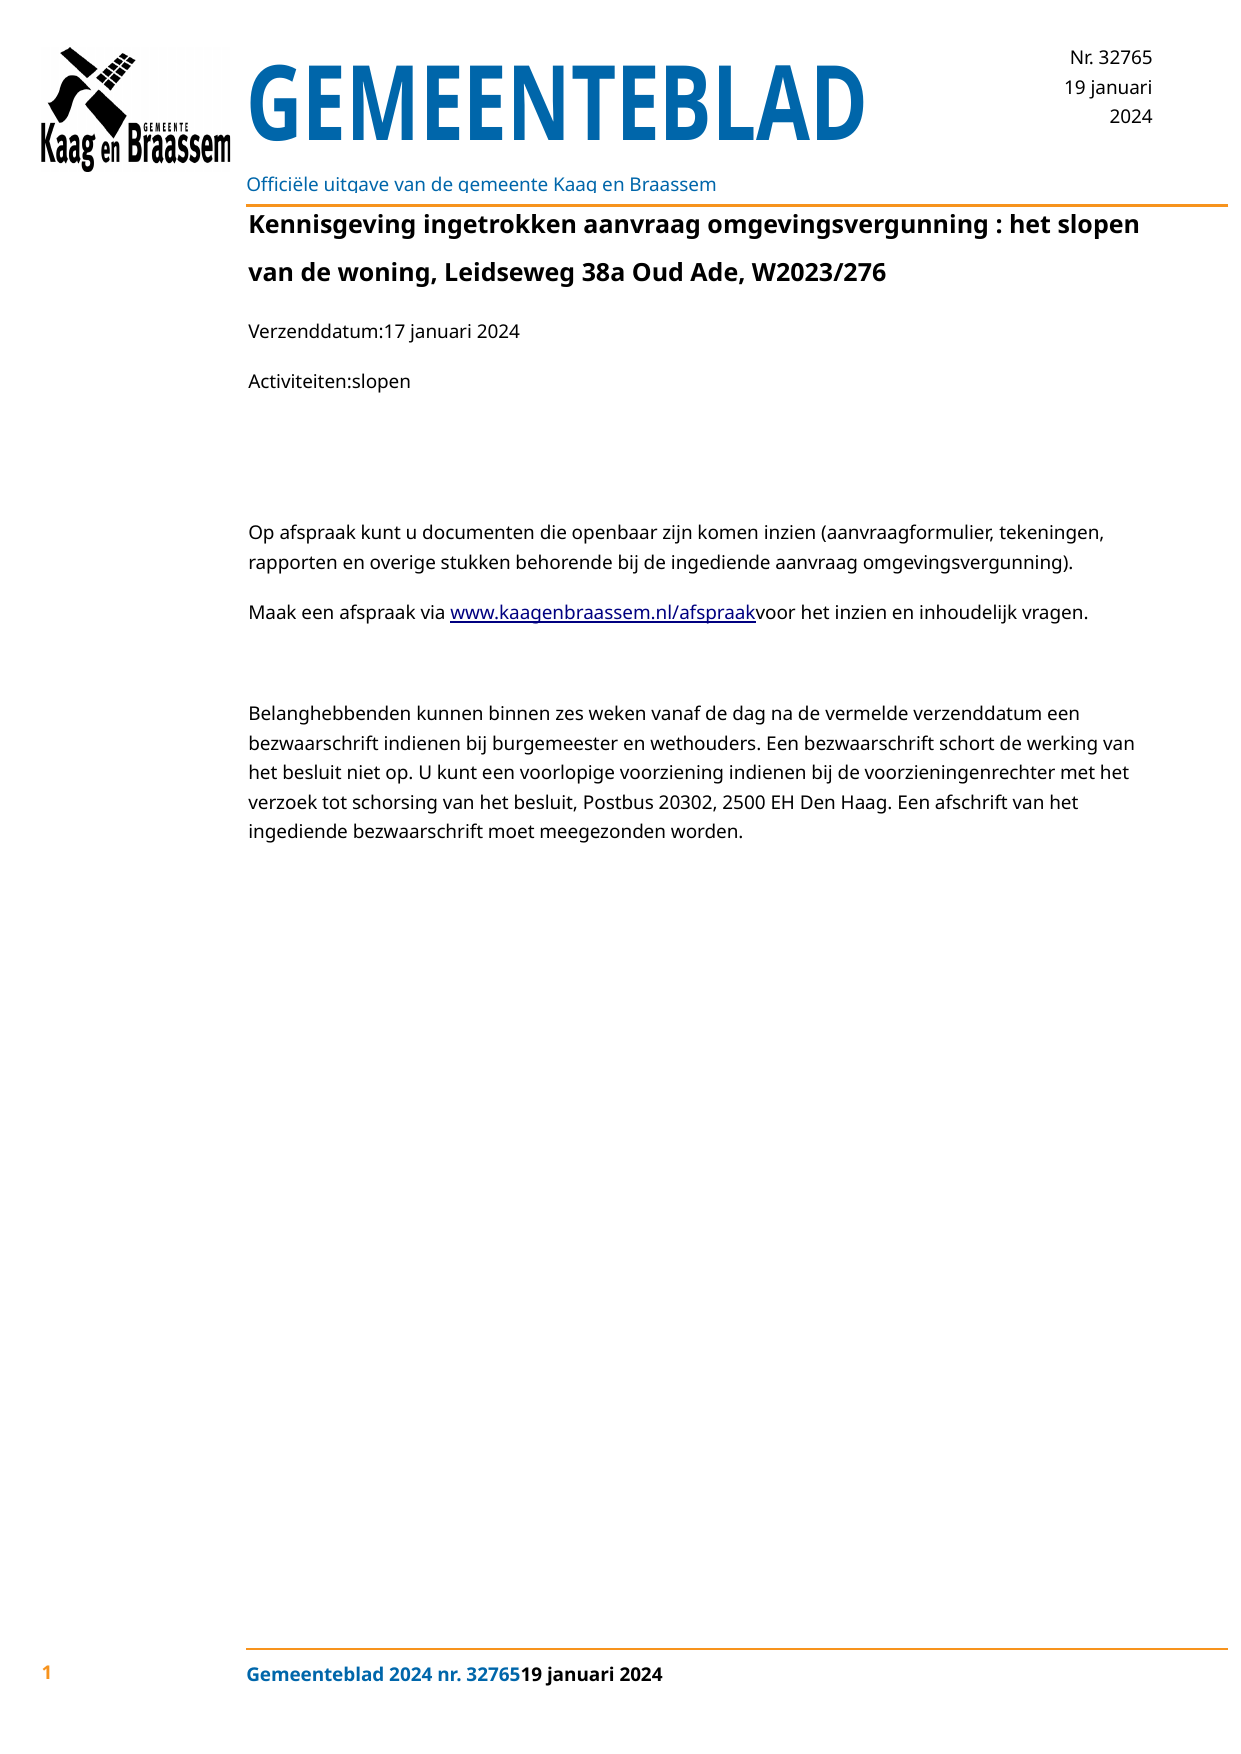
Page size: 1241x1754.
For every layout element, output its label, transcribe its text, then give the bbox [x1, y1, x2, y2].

text Maak een afspraak via www.kaagenbraassem.nl/afspraakvoor het inzien en inhoudelijk vragen. [248, 599, 1152, 625]
text Kennisgeving ingetrokken aanvraag omgevingsvergunning : het slopen van de woning, Leidseweg 38a Oud Ade, W2023/276 [248, 207, 1152, 288]
text Verzenddatum:17 januari 2024 [248, 318, 1152, 344]
text Belanghebbenden kunnen binnen zes weken vanaf de dag na de vermelde verzenddatum een bezwaarschrift indienen bij burgemeester en wethouders. Een bezwaarschrift schort de werking van het besluit niet op. U kunt een voorlopige voorziening indienen bij de voorzieningenrechter met het verzoek tot schorsing van het besluit, Postbus 20302, 2500 EH Den Haag. Een afschrift van het ingediende bezwaarschrift moet meegezonden worden. [248, 700, 1152, 844]
text Activiteiten:slopen [248, 368, 1152, 394]
text Op afspraak kunt u documenten die openbaar zijn komen inzien (aanvraagformulier, tekeningen, rapporten en overige stukken behorende bij de ingediende aanvraag omgevingsvergunning). [248, 519, 1152, 575]
picture [41, 47, 231, 172]
